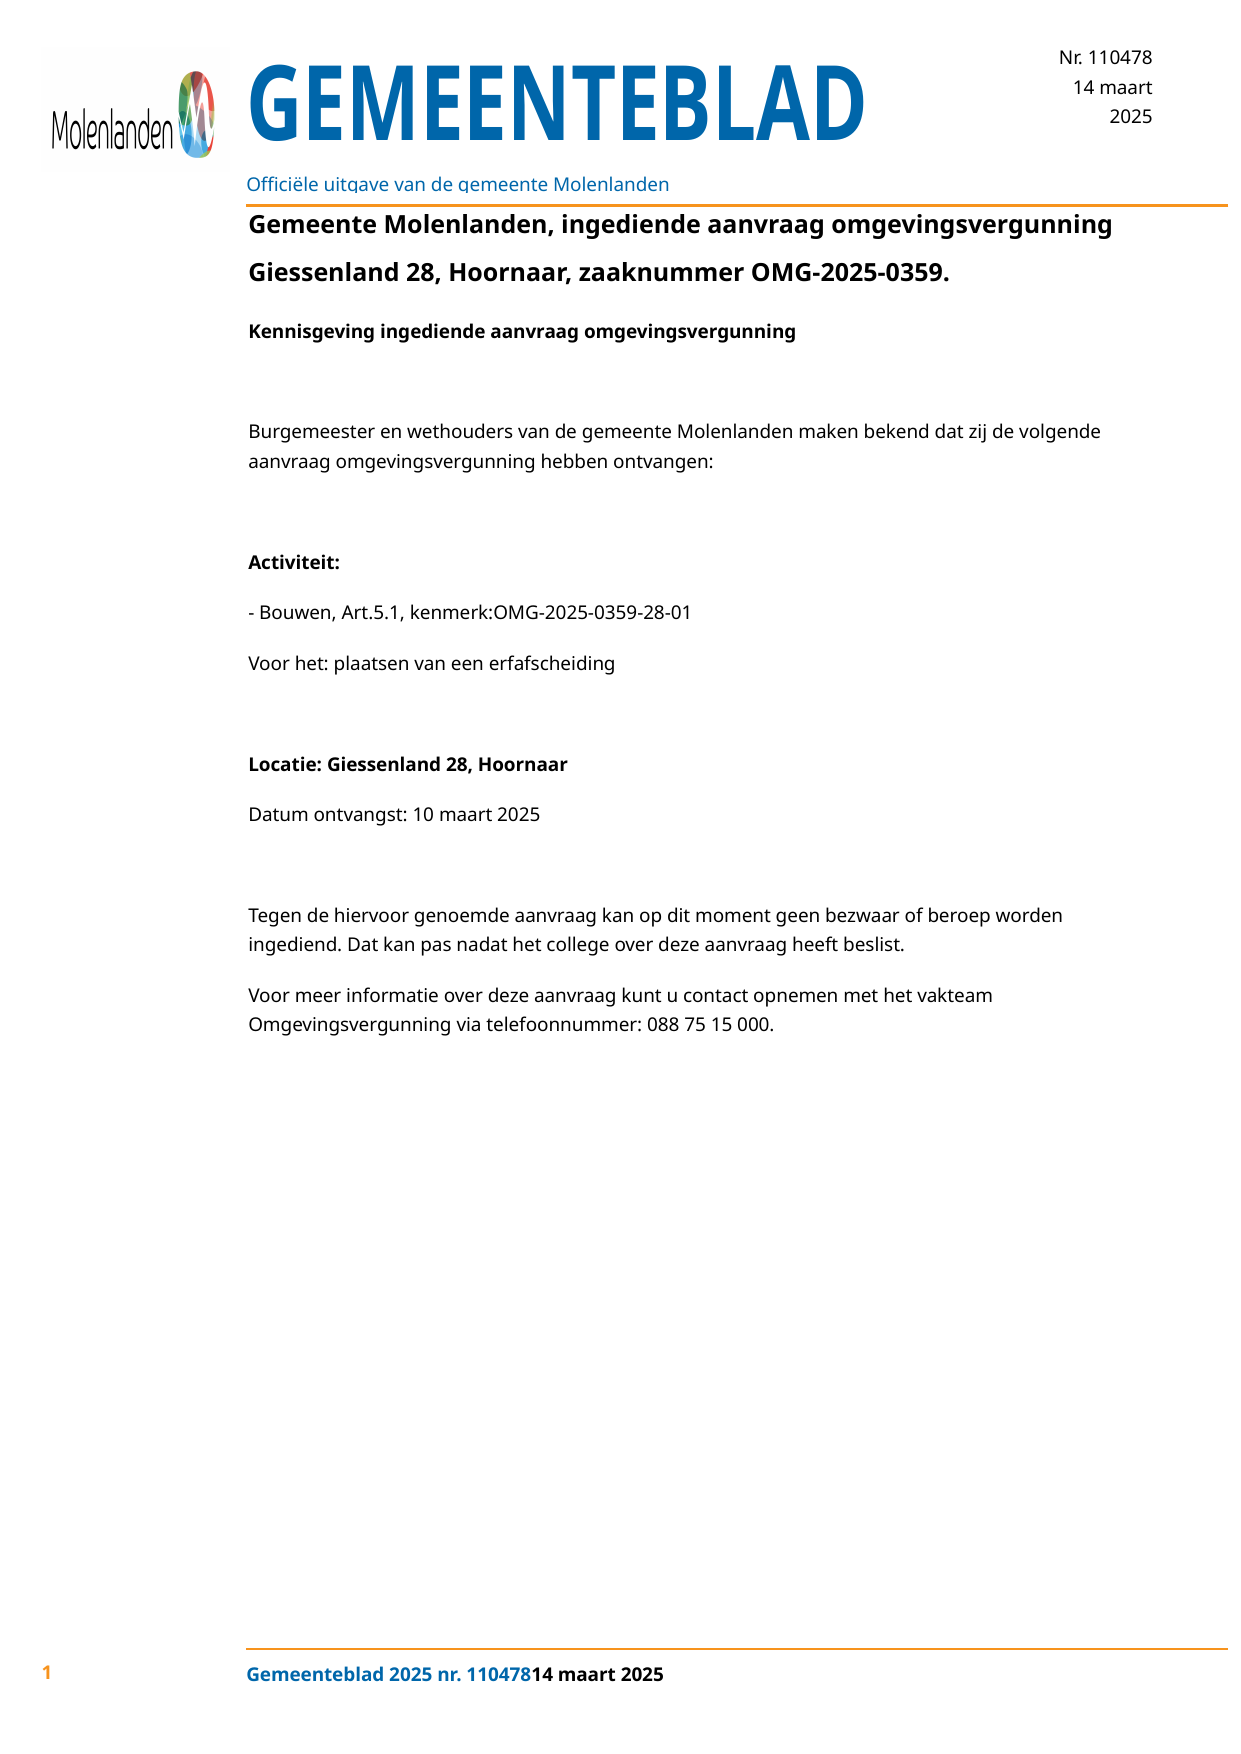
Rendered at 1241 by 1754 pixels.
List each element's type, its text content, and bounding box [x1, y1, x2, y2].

picture [41, 47, 231, 172]
text Voor meer informatie over deze aanvraag kunt u contact opnemen met het vakteam Omgevingsvergunning via telefoonnummer: 088 75 15 000. [248, 982, 1152, 1037]
text Tegen de hiervoor genoemde aanvraag kan op dit moment geen bezwaar of beroep worden ingediend. Dat kan pas nadat het college over deze aanvraag heeft beslist. [248, 902, 1152, 957]
text Activiteit: [248, 549, 1152, 575]
text Voor het: plaatsen van een erfafscheiding [248, 650, 1152, 676]
text Burgemeester en wethouders van de gemeente Molenlanden maken bekend dat zij de volgende aanvraag omgevingsvergunning hebben ontvangen: [248, 419, 1152, 474]
text Kennisgeving ingediende aanvraag omgevingsvergunning [248, 318, 1152, 344]
text - Bouwen, Art.5.1, kenmerk:OMG-2025-0359-28-01 [248, 599, 1152, 625]
text Datum ontvangst: 10 maart 2025 [248, 801, 1152, 827]
text Gemeente Molenlanden, ingediende aanvraag omgevingsvergunning Giessenland 28, Hoornaar, zaaknummer OMG-2025-0359. [248, 207, 1152, 288]
text Locatie: Giessenland 28, Hoornaar [248, 751, 1152, 777]
